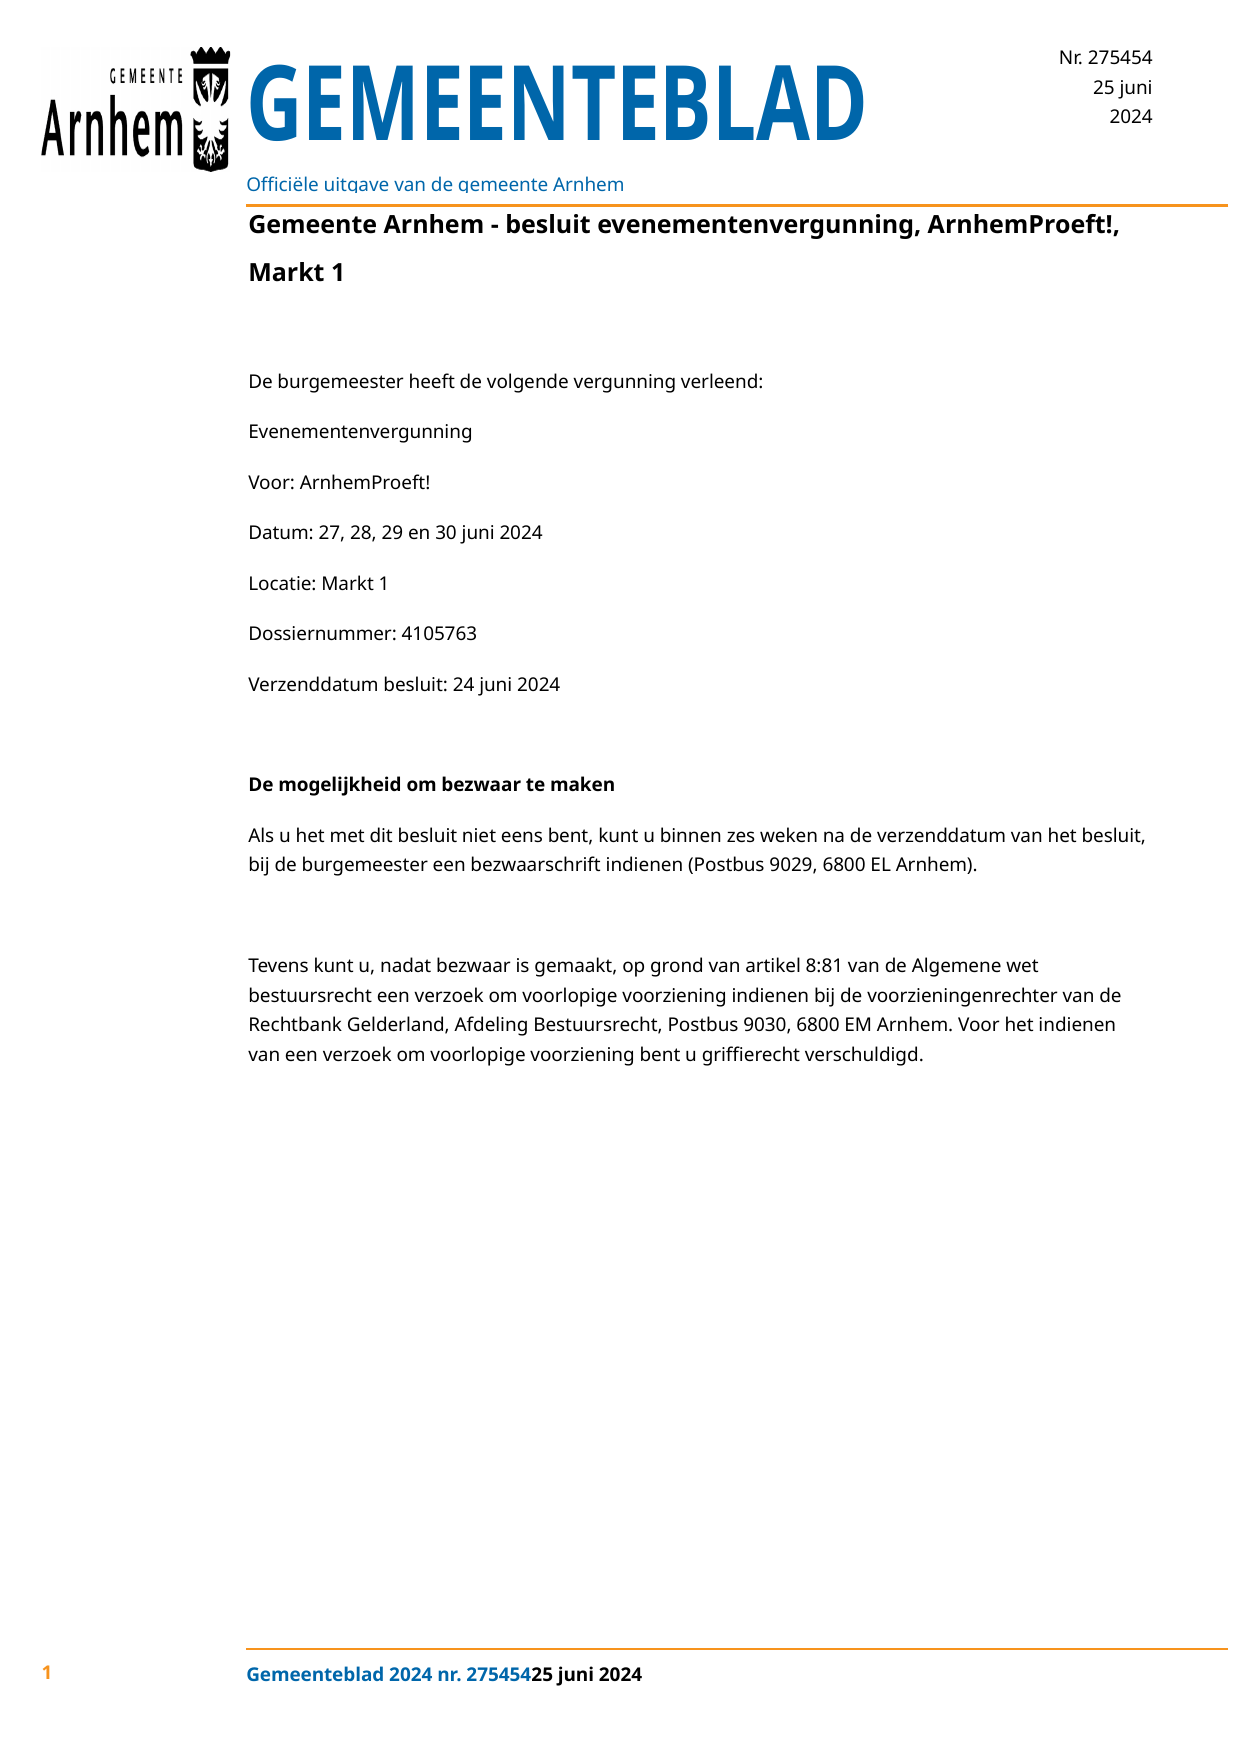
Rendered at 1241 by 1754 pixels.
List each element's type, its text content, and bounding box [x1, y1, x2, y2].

text Voor: ArnhemProeft! [248, 469, 1152, 495]
text Verzenddatum besluit: 24 juni 2024 [248, 671, 1152, 697]
text Datum: 27, 28, 29 en 30 juni 2024 [248, 519, 1152, 545]
text Gemeente Arnhem - besluit evenementenvergunning, ArnhemProeft!, Markt 1 [248, 207, 1152, 288]
text De burgemeester heeft de volgende vergunning verleend: [248, 368, 1152, 394]
text De mogelijkheid om bezwaar te maken [248, 772, 1152, 797]
text Evenementenvergunning [248, 419, 1152, 444]
picture [41, 47, 231, 172]
text Tevens kunt u, nadat bezwaar is gemaakt, op grond van artikel 8:81 van de Algemene wet bestuursrecht een verzoek om voorlopige voorziening indienen bij de voorzieningenrechter van de Rechtbank Gelderland, Afdeling Bestuursrecht, Postbus 9030, 6800 EM Arnhem. Voor het indienen van een verzoek om voorlopige voorziening bent u griffierecht verschuldigd. [248, 952, 1152, 1067]
text Als u het met dit besluit niet eens bent, kunt u binnen zes weken na de verzenddatum van het besluit, bij de burgemeester een bezwaarschrift indienen (Postbus 9029, 6800 EL Arnhem). [248, 822, 1152, 877]
text Locatie: Markt 1 [248, 570, 1152, 596]
text Dossiernummer: 4105763 [248, 620, 1152, 646]
